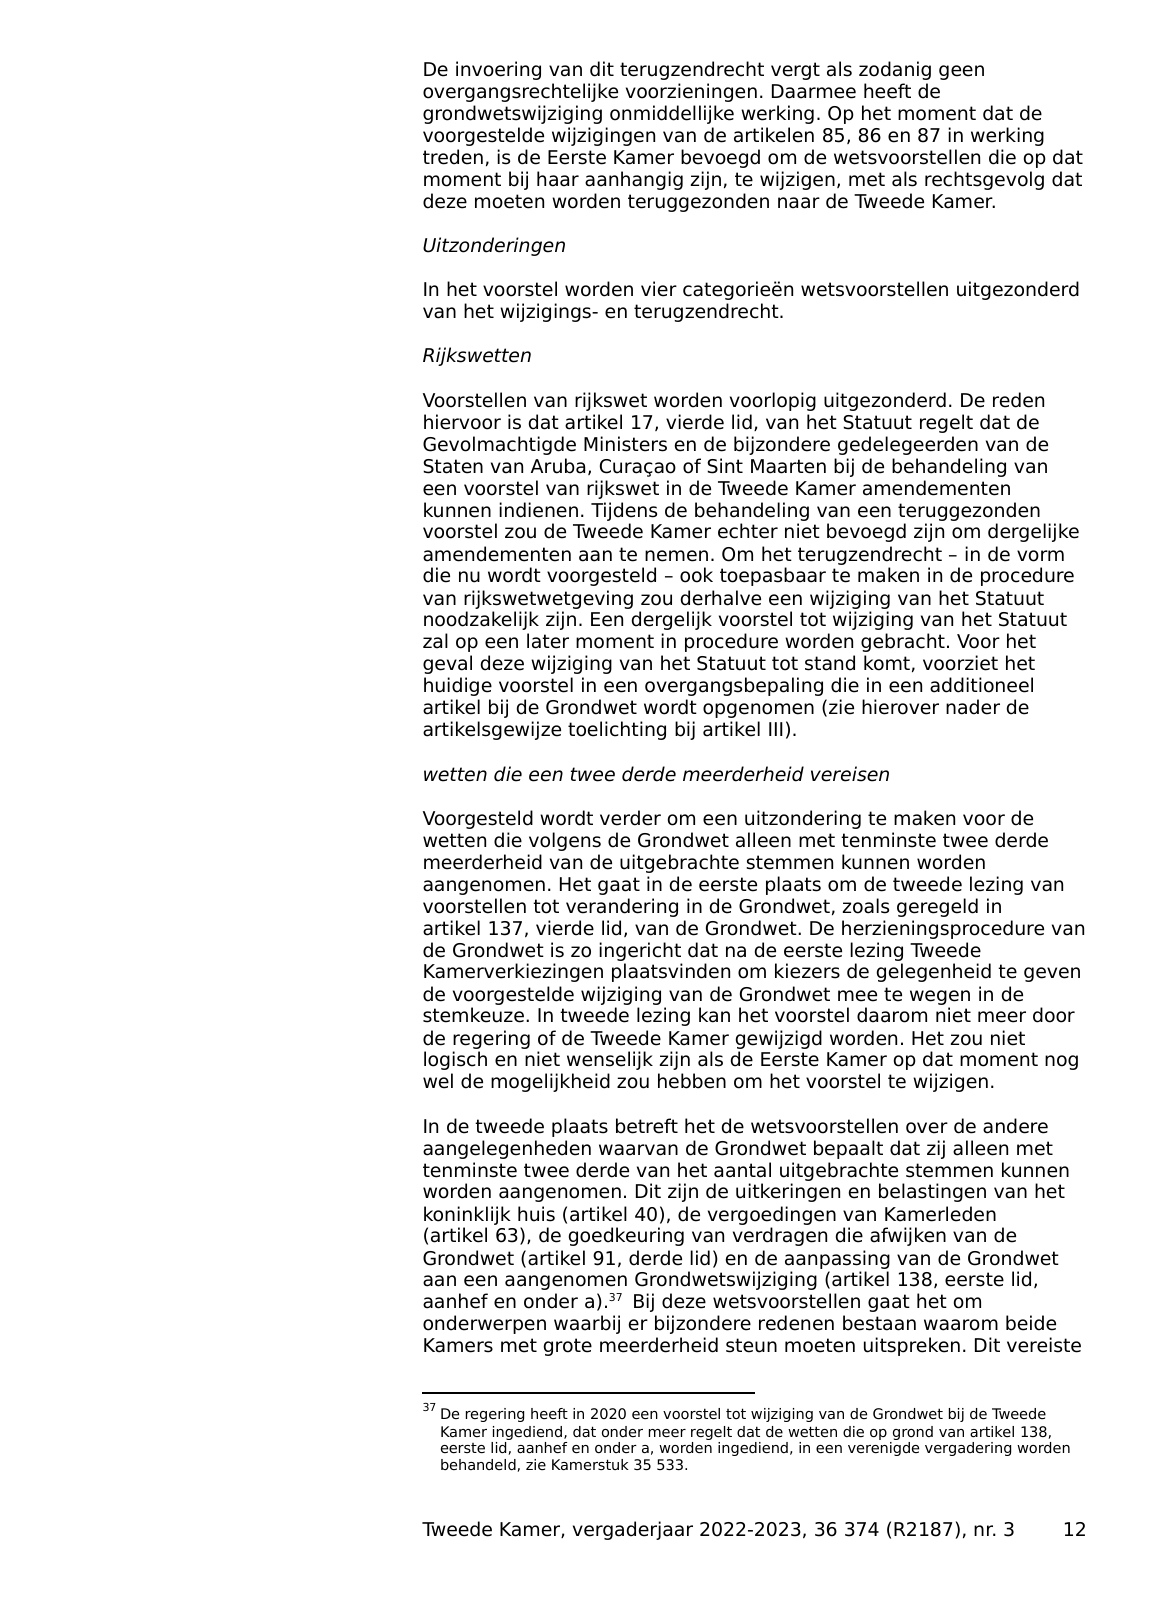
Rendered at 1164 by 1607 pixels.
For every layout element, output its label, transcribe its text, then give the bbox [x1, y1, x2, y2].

subtitle Rijkswetten [422, 345, 1087, 367]
text In het voorstel worden vier categorieën wetsvoorstellen uitgezonderd van het wijzigings- en terugzendrecht. [422, 279, 1087, 323]
text De invoering van dit terugzendrecht vergt als zodanig geen overgangsrechtelijke voorzieningen. Daarmee heeft de grondwetswijziging onmiddellijke werking. Op het moment dat de voorgestelde wijzigingen van de artikelen 85, 86 en 87 in werking treden, is de Eerste Kamer bevoegd om de wetsvoorstellen die op dat moment bij haar aanhangig zijn, te wijzigen, met als rechtsgevolg dat deze moeten worden teruggezonden naar de Tweede Kamer. [422, 59, 1087, 213]
subtitle Uitzonderingen [422, 235, 1087, 257]
text Voorstellen van rijkswet worden voorlopig uitgezonderd. De reden hiervoor is dat artikel 17, vierde lid, van het Statuut regelt dat de Gevolmachtigde Ministers en de bijzondere gedelegeerden van de Staten van Aruba, Curaçao of Sint Maarten bij de behandeling van een voorstel van rijkswet in de Tweede Kamer amendementen kunnen indienen. Tijdens de behandeling van een teruggezonden voorstel zou de Tweede Kamer echter niet bevoegd zijn om dergelijke amendementen aan te nemen. Om het terugzendrecht – in de vorm die nu wordt voorgesteld – ook toepasbaar te maken in de procedure van rijkswetwetgeving zou derhalve een wijziging van het Statuut noodzakelijk zijn. Een dergelijk voorstel tot wijziging van het Statuut zal op een later moment in procedure worden gebracht. Voor het geval deze wijziging van het Statuut tot stand komt, voorziet het huidige voorstel in een overgangsbepaling die in een additioneel artikel bij de Grondwet wordt opgenomen (zie hierover nader de artikelsgewijze toelichting bij artikel III). [422, 389, 1087, 741]
subtitle wetten die een twee derde meerderheid vereisen [422, 763, 1087, 785]
text Voorgesteld wordt verder om een uitzondering te maken voor de wetten die volgens de Grondwet alleen met tenminste twee derde meerderheid van de uitgebrachte stemmen kunnen worden aangenomen. Het gaat in de eerste plaats om de tweede lezing van voorstellen tot verandering in de Grondwet, zoals geregeld in artikel 137, vierde lid, van de Grondwet. De herzieningsprocedure van de Grondwet is zo ingericht dat na de eerste lezing Tweede Kamerverkiezingen plaatsvinden om kiezers de gelegenheid te geven de voorgestelde wijziging van de Grondwet mee te wegen in de stemkeuze. In tweede lezing kan het voorstel daarom niet meer door de regering of de Tweede Kamer gewijzigd worden. Het zou niet logisch en niet wenselijk zijn als de Eerste Kamer op dat moment nog wel de mogelijkheid zou hebben om het voorstel te wijzigen. [422, 808, 1087, 1093]
text In de tweede plaats betreft het de wetsvoorstellen over de andere aangelegenheden waarvan de Grondwet bepaalt dat zij alleen met tenminste twee derde van het aantal uitgebrachte stemmen kunnen worden aangenomen. Dit zijn de uitkeringen en belastingen van het koninklijk huis (artikel 40), de vergoedingen van Kamerleden (artikel 63), de goedkeuring van verdragen die afwijken van de Grondwet (artikel 91, derde lid) en de aanpassing van de Grondwet aan een aangenomen Grondwetswijziging (artikel 138, eerste lid, aanhef en onder a). Bij deze wetsvoorstellen gaat het om onderwerpen waarbij er bijzondere redenen bestaan waarom beide Kamers met grote meerderheid steun moeten uitspreken. Dit vereiste [422, 1116, 1087, 1357]
text De regering heeft in 2020 een voorstel tot wijziging van de Grondwet bij de Tweede Kamer ingediend, dat onder meer regelt dat de wetten die op grond van artikel 138, eerste lid, aanhef en onder a, worden ingediend, in een verenigde vergadering worden behandeld, zie Kamerstuk 35 533. [422, 1402, 1087, 1474]
